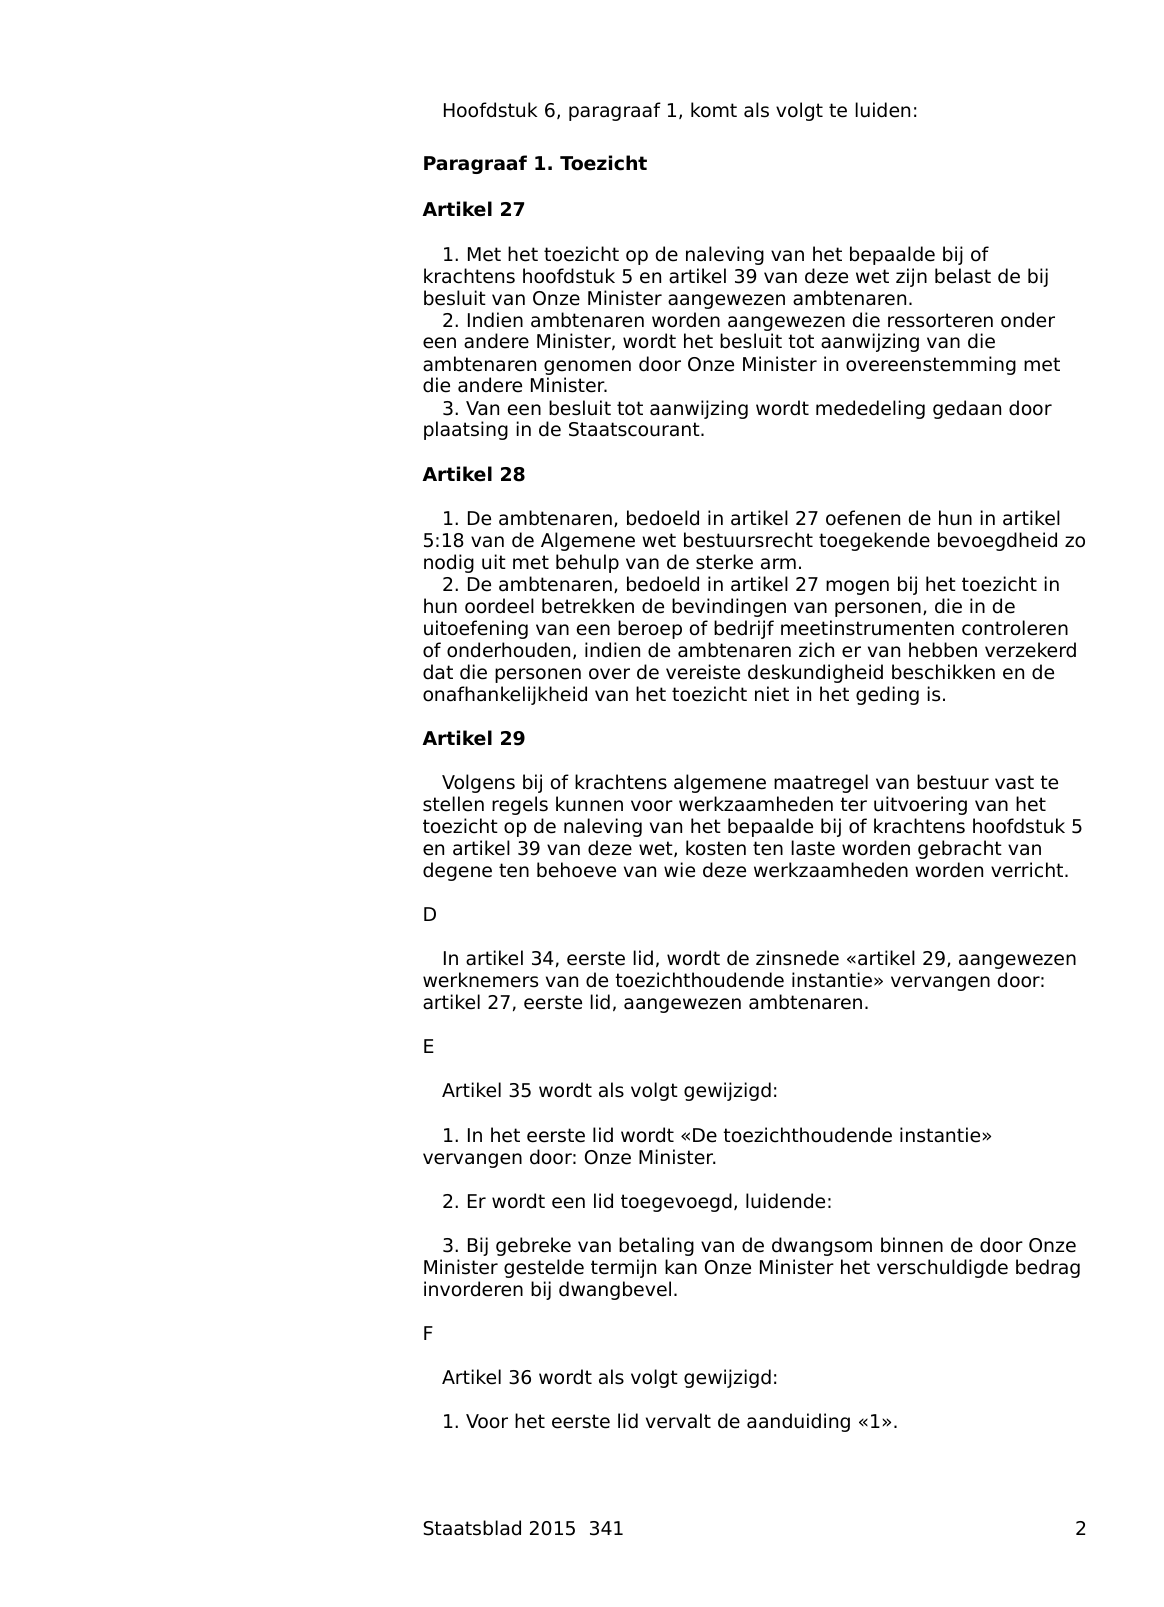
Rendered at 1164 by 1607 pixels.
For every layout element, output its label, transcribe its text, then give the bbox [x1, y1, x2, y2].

text 3. Bij gebreke van betaling van de dwangsom binnen de door Onze Minister gestelde termijn kan Onze Minister het verschuldigde bedrag invorderen bij dwangbevel. [422, 1235, 1087, 1301]
text E [422, 1036, 1087, 1058]
text 1. In het eerste lid wordt «De toezichthoudende instantie» vervangen door: Onze Minister. [422, 1124, 1087, 1168]
text 1. De ambtenaren, bedoeld in artikel 27 oefenen de hun in artikel 5:18 van de Algemene wet bestuursrecht toegekende bevoegdheid zo nodig uit met behulp van de sterke arm. [422, 508, 1087, 574]
subtitle Artikel 29 [422, 728, 1087, 750]
text 1. Voor het eerste lid vervalt de aanduiding «1». [422, 1411, 1087, 1433]
text F [422, 1323, 1087, 1345]
text 1. Met het toezicht op de naleving van het bepaalde bij of krachtens hoofdstuk 5 en artikel 39 van deze wet zijn belast de bij besluit van Onze Minister aangewezen ambtenaren. [422, 243, 1087, 309]
text Artikel 36 wordt als volgt gewijzigd: [422, 1367, 1087, 1389]
text Volgens bij of krachtens algemene maatregel van bestuur vast te stellen regels kunnen voor werkzaamheden ter uitvoering van het toezicht op de naleving van het bepaalde bij of krachtens hoofdstuk 5 en artikel 39 van deze wet, kosten ten laste worden gebracht van degene ten behoeve van wie deze werkzaamheden worden verricht. [422, 772, 1087, 882]
text Hoofdstuk 6, paragraaf 1, komt als volgt te luiden: [422, 100, 1087, 122]
text 3. Van een besluit tot aanwijzing wordt mededeling gedaan door plaatsing in de Staatscourant. [422, 397, 1087, 441]
text 2. De ambtenaren, bedoeld in artikel 27 mogen bij het toezicht in hun oordeel betrekken de bevindingen van personen, die in de uitoefening van een beroep of bedrijf meetinstrumenten controleren of onderhouden, indien de ambtenaren zich er van hebben verzekerd dat die personen over de vereiste deskundigheid beschikken en de onafhankelijkheid van het toezicht niet in het geding is. [422, 574, 1087, 706]
subtitle Artikel 28 [422, 463, 1087, 486]
text 2. Indien ambtenaren worden aangewezen die ressorteren onder een andere Minister, wordt het besluit tot aanwijzing van die ambtenaren genomen door Onze Minister in overeenstemming met die andere Minister. [422, 309, 1087, 397]
text D [422, 904, 1087, 926]
subtitle Artikel 27 [422, 199, 1087, 221]
text Artikel 35 wordt als volgt gewijzigd: [422, 1080, 1087, 1102]
subtitle Paragraaf 1. Toezicht [422, 152, 1087, 174]
text 2. Er wordt een lid toegevoegd, luidende: [422, 1191, 1087, 1213]
text In artikel 34, eerste lid, wordt de zinsnede «artikel 29, aangewezen werknemers van de toezichthoudende instantie» vervangen door: artikel 27, eerste lid, aangewezen ambtenaren. [422, 948, 1087, 1014]
